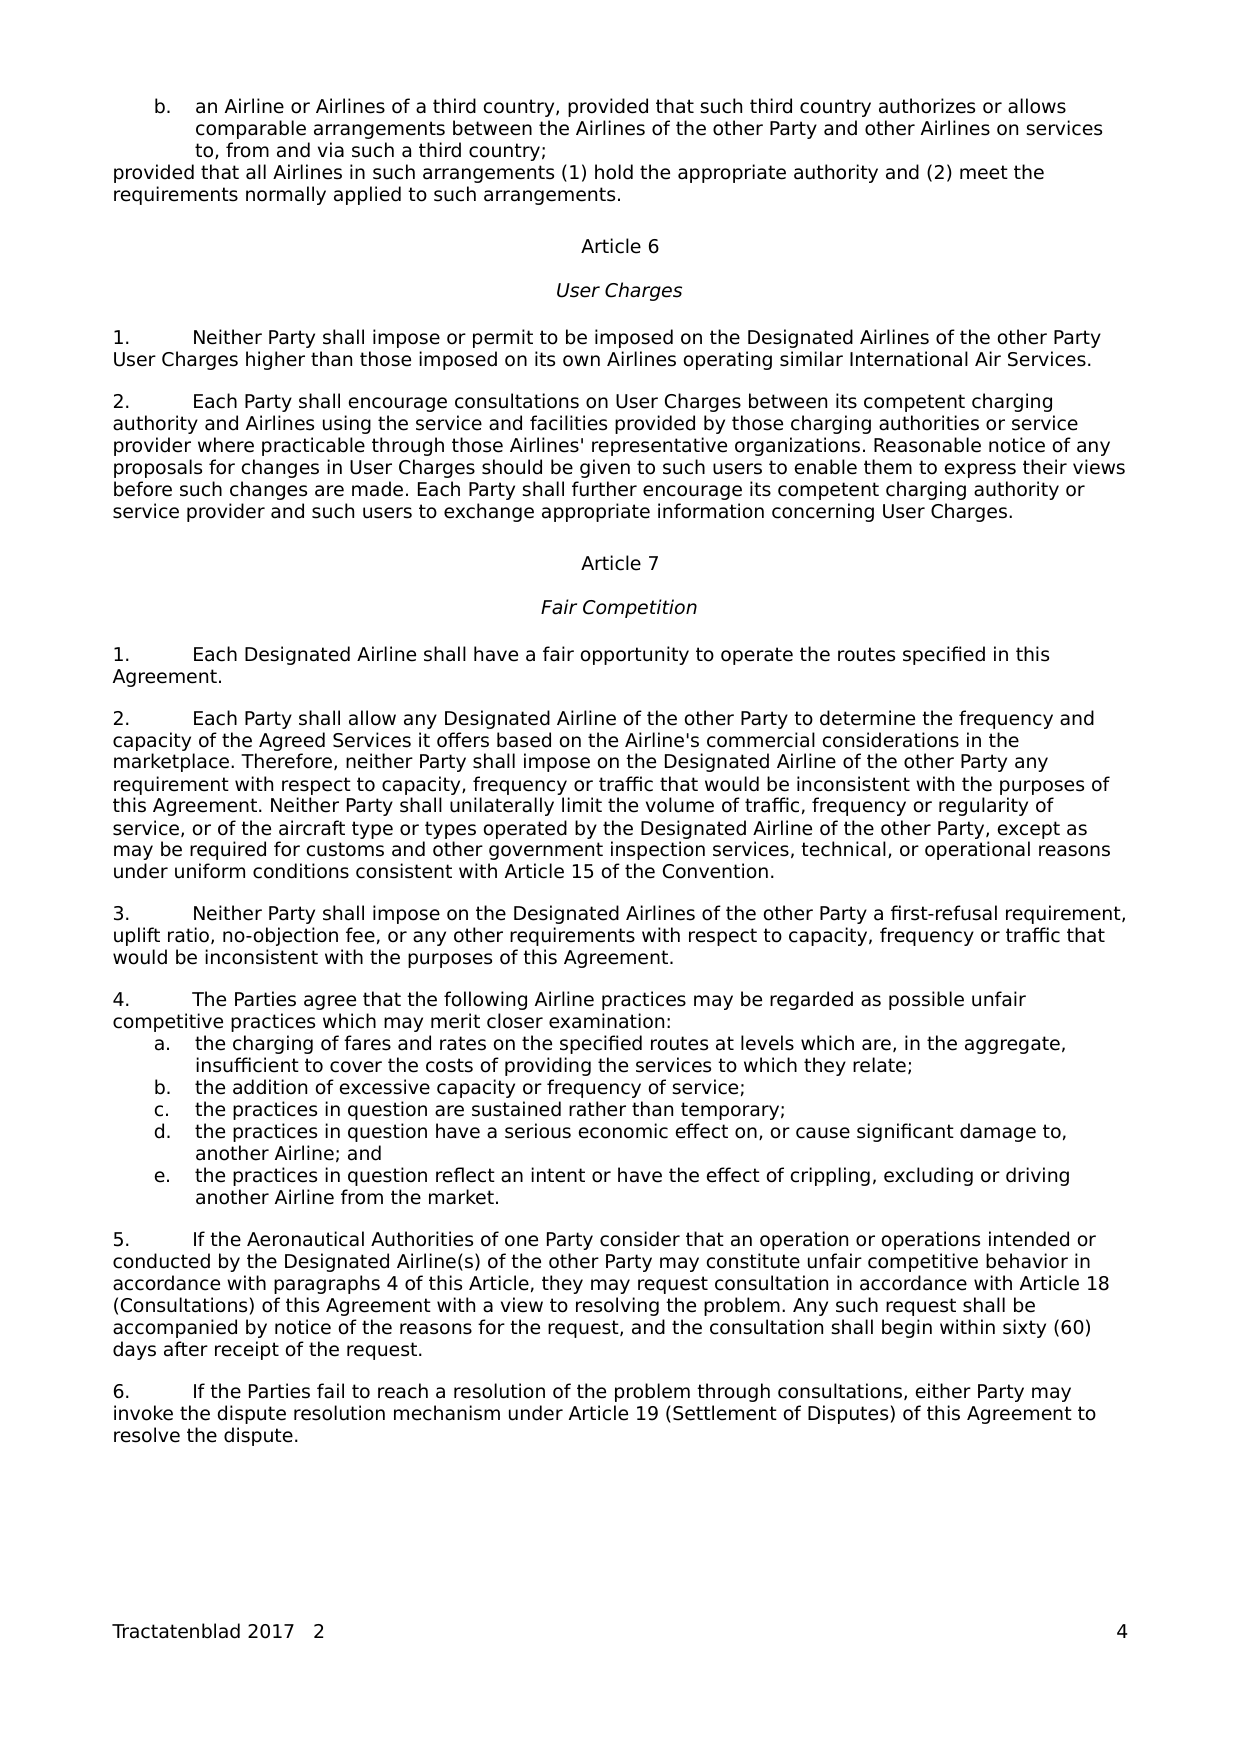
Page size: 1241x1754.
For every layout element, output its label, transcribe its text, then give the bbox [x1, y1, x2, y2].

text b. the addition of excessive capacity or frequency of service; [153, 1077, 1128, 1099]
text e. the practices in question reflect an intent or have the effect of crippling, excluding or driving another Airline from the market. [153, 1165, 1128, 1209]
text 1. Neither Party shall impose or permit to be imposed on the Designated Airlines of the other Party User Charges higher than those imposed on its own Airlines operating similar International Air Services. [112, 327, 1128, 371]
text c. the practices in question are sustained rather than temporary; [153, 1099, 1128, 1121]
text 2. Each Party shall allow any Designated Airline of the other Party to determine the frequency and capacity of the Agreed Services it offers based on the Airline's commercial considerations in the marketplace. Therefore, neither Party shall impose on the Designated Airline of the other Party any requirement with respect to capacity, frequency or traffic that would be inconsistent with the purposes of this Agreement. Neither Party shall unilaterally limit the volume of traffic, frequency or regularity of service, or of the aircraft type or types operated by the Designated Airline of the other Party, except as may be required for customs and other government inspection services, technical, or operational reasons under uniform conditions consistent with Article 15 of the Convention. [112, 707, 1128, 883]
subtitle Article 7 Fair Competition [112, 553, 1128, 618]
text 2. Each Party shall encourage consultations on User Charges between its competent charging authority and Airlines using the service and facilities provided by those charging authorities or service provider where practicable through those Airlines' representative organizations. Reasonable notice of any proposals for changes in User Charges should be given to such users to enable them to express their views before such changes are made. Each Party shall further encourage its competent charging authority or service provider and such users to exchange appropriate information concerning User Charges. [112, 391, 1128, 523]
text b. an Airline or Airlines of a third country, provided that such third country authorizes or allows comparable arrangements between the Airlines of the other Party and other Airlines on services to, from and via such a third country; [153, 96, 1128, 162]
text 3. Neither Party shall impose on the Designated Airlines of the other Party a first-refusal requirement, uplift ratio, no-objection fee, or any other requirements with respect to capacity, frequency or traffic that would be inconsistent with the purposes of this Agreement. [112, 903, 1128, 969]
text provided that all Airlines in such arrangements (1) hold the appropriate authority and (2) meet the requirements normally applied to such arrangements. [112, 162, 1128, 206]
text 5. If the Aeronautical Authorities of one Party consider that an operation or operations intended or conducted by the Designated Airline(s) of the other Party may constitute unfair competitive behavior in accordance with paragraphs 4 of this Article, they may request consultation in accordance with Article 18 (Consultations) of this Agreement with a view to resolving the problem. Any such request shall be accompanied by notice of the reasons for the request, and the consultation shall begin within sixty (60) days after receipt of the request. [112, 1229, 1128, 1361]
text a. the charging of fares and rates on the specified routes at levels which are, in the aggregate, insufficient to cover the costs of providing the services to which they relate; [153, 1033, 1128, 1077]
text 1. Each Designated Airline shall have a fair opportunity to operate the routes specified in this Agreement. [112, 643, 1128, 687]
text 4. The Parties agree that the following Airline practices may be regarded as possible unfair competitive practices which may merit closer examination: [112, 989, 1128, 1033]
text d. the practices in question have a serious economic effect on, or cause significant damage to, another Airline; and [153, 1121, 1128, 1165]
text 6. If the Parties fail to reach a resolution of the problem through consultations, either Party may invoke the dispute resolution mechanism under Article 19 (Settlement of Disputes) of this Agreement to resolve the dispute. [112, 1381, 1128, 1447]
subtitle Article 6 User Charges [112, 236, 1128, 302]
